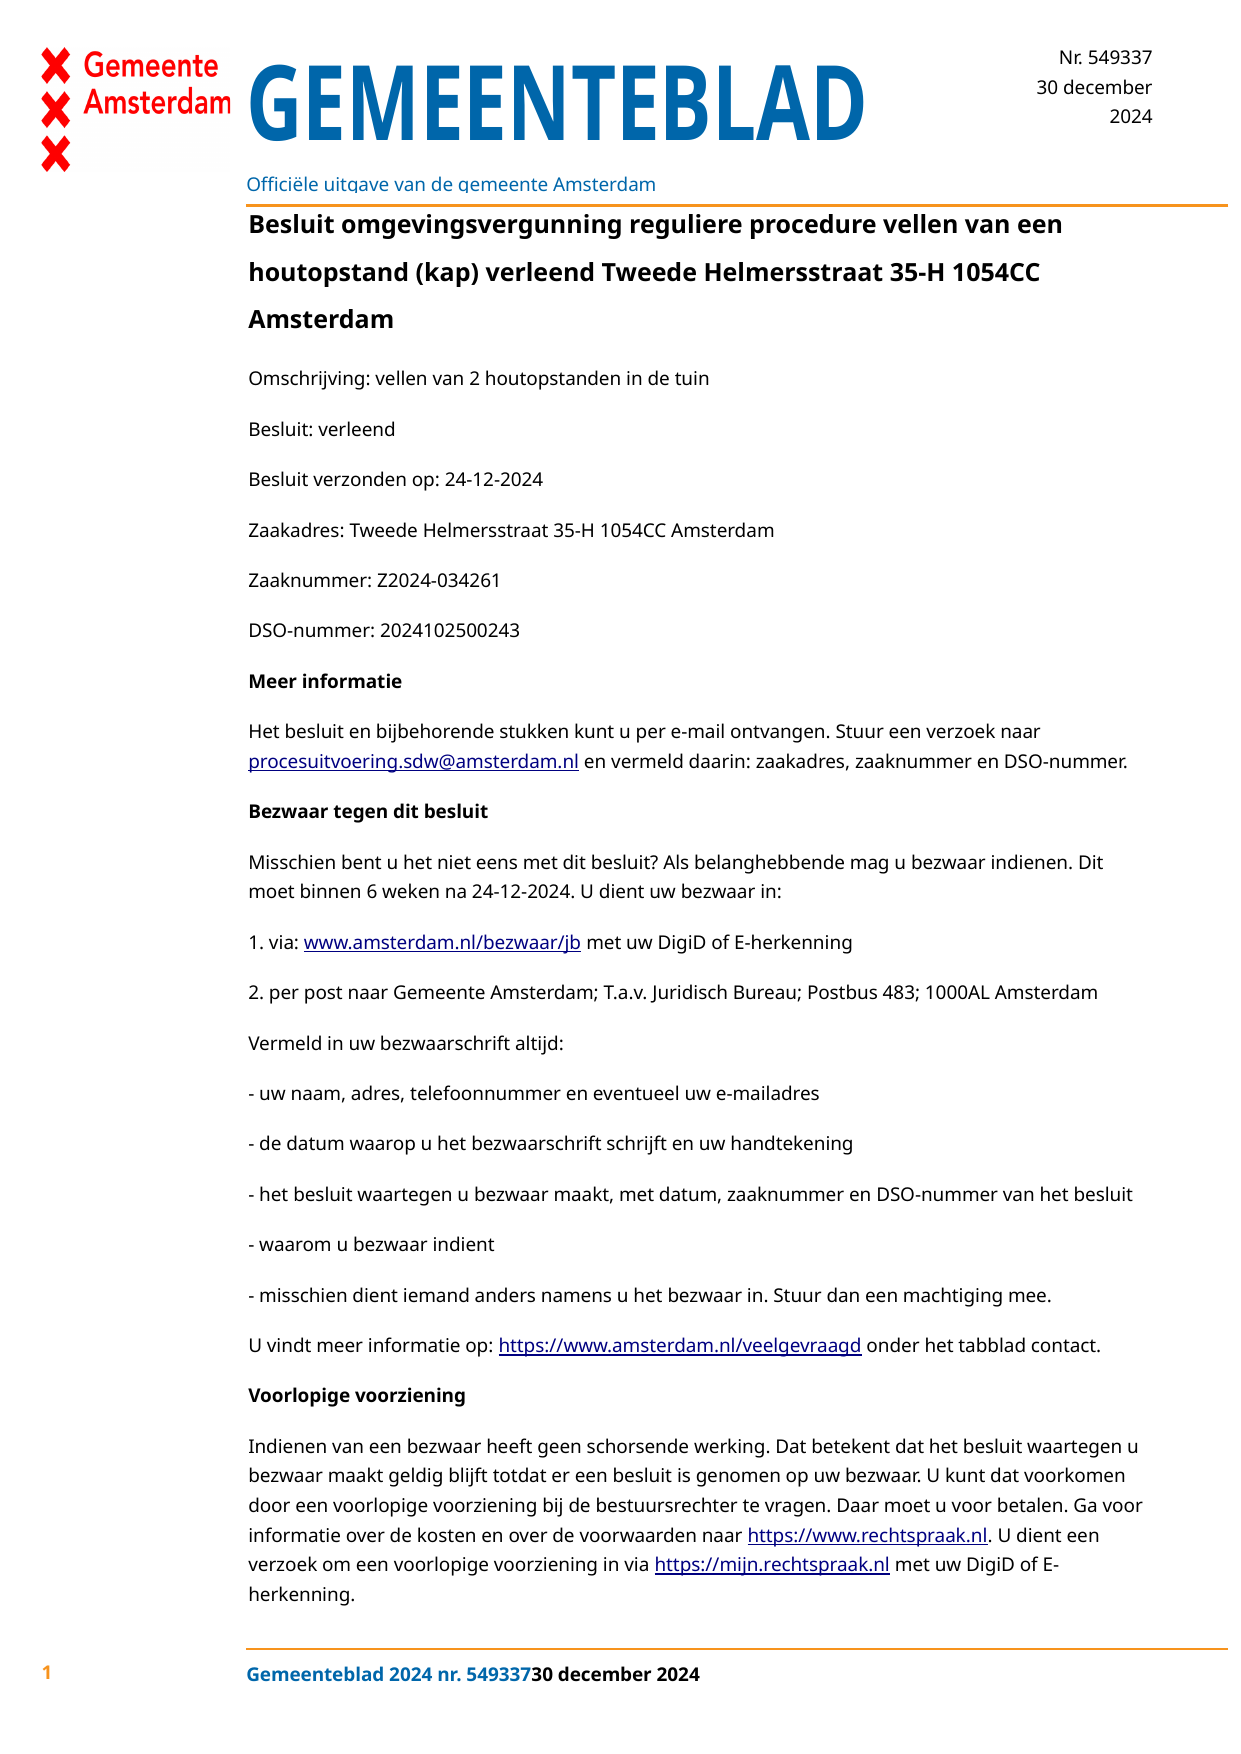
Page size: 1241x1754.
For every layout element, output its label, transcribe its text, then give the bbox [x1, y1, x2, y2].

text - waarom u bezwaar indient [248, 1231, 1152, 1257]
text Zaaknummer: Z2024-034261 [248, 567, 1152, 593]
text - uw naam, adres, telefoonnummer en eventueel uw e-mailadres [248, 1080, 1152, 1106]
text Indienen van een bezwaar heeft geen schorsende werking. Dat betekent dat het besluit waartegen u bezwaar maakt geldig blijft totdat er een besluit is genomen op uw bezwaar. U kunt dat voorkomen door een voorlopige voorziening bij de bestuursrechter te vragen. Daar moet u voor betalen. Ga voor informatie over de kosten en over de voorwaarden naar https://www.rechtspraak.nl. U dient een verzoek om een voorlopige voorziening in via https://mijn.rechtspraak.nl met uw DigiD of E-herkenning. [248, 1433, 1152, 1607]
text Misschien bent u het niet eens met dit besluit? Als belanghebbende mag u bezwaar indienen. Dit moet binnen 6 weken na 24-12-2024. U dient uw bezwaar in: [248, 849, 1152, 904]
text U vindt meer informatie op: https://www.amsterdam.nl/veelgevraagd onder het tabblad contact. [248, 1332, 1152, 1358]
text DSO-nummer: 2024102500243 [248, 618, 1152, 643]
text Besluit: verleend [248, 416, 1152, 442]
text - misschien dient iemand anders namens u het bezwaar in. Stuur dan een machtiging mee. [248, 1282, 1152, 1307]
text Zaakadres: Tweede Helmersstraat 35-H 1054CC Amsterdam [248, 517, 1152, 542]
picture [41, 47, 231, 172]
text Besluit verzonden op: 24-12-2024 [248, 466, 1152, 492]
text Omschrijving: vellen van 2 houtopstanden in de tuin [248, 366, 1152, 391]
text 1. via: www.amsterdam.nl/bezwaar/jb met uw DigiD of E-herkenning [248, 929, 1152, 954]
text - het besluit waartegen u bezwaar maakt, met datum, zaaknummer en DSO-nummer van het besluit [248, 1181, 1152, 1207]
text 2. per post naar Gemeente Amsterdam; T.a.v. Juridisch Bureau; Postbus 483; 1000AL Amsterdam [248, 979, 1152, 1005]
text Vermeld in uw bezwaarschrift altijd: [248, 1030, 1152, 1055]
text - de datum waarop u het bezwaarschrift schrijft en uw handtekening [248, 1131, 1152, 1156]
text Besluit omgevingsvergunning reguliere procedure vellen van een houtopstand (kap) verleend Tweede Helmersstraat 35-H 1054CC Amsterdam [248, 207, 1152, 336]
text Meer informatie [248, 668, 1152, 694]
text Bezwaar tegen dit besluit [248, 798, 1152, 824]
text Voorlopige voorziening [248, 1383, 1152, 1408]
text Het besluit en bijbehorende stukken kunt u per e-mail ontvangen. Stuur een verzoek naar procesuitvoering.sdw@amsterdam.nl en vermeld daarin: zaakadres, zaaknummer en DSO-nummer. [248, 718, 1152, 774]
